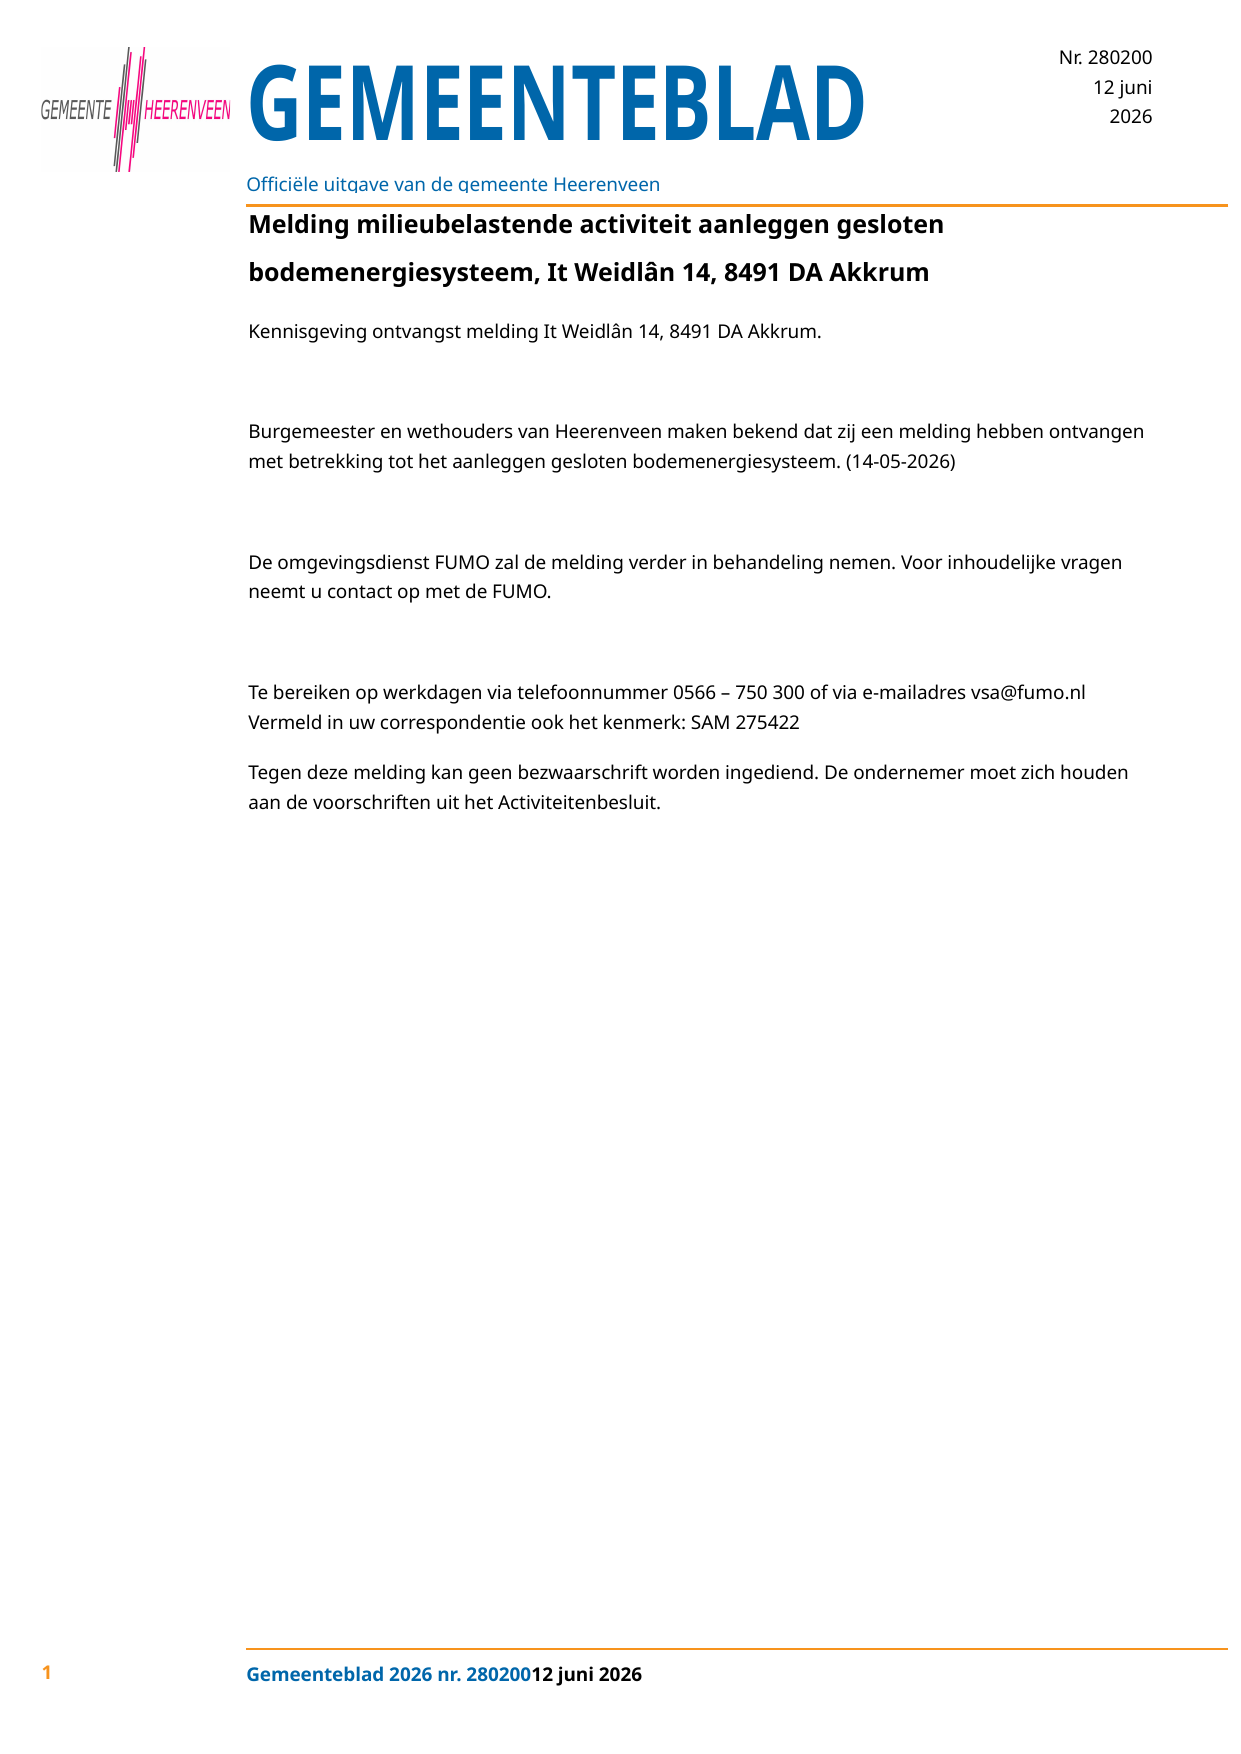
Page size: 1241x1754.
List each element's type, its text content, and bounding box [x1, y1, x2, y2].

text Burgemeester en wethouders van Heerenveen maken bekend dat zij een melding hebben ontvangen met betrekking tot het aanleggen gesloten bodemenergiesysteem. (14-05-2026) [248, 419, 1152, 474]
text De omgevingsdienst FUMO zal de melding verder in behandeling nemen. Voor inhoudelijke vragen neemt u contact op met de FUMO. [248, 549, 1152, 604]
text Kennisgeving ontvangst melding It Weidlân 14, 8491 DA Akkrum. [248, 318, 1152, 344]
text Tegen deze melding kan geen bezwaarschrift worden ingediend. De ondernemer moet zich houden aan de voorschriften uit het Activiteitenbesluit. [248, 759, 1152, 815]
picture [41, 47, 231, 172]
text Te bereiken op werkdagen via telefoonnummer 0566 – 750 300 of via e-mailadres vsa@fumo.nl Vermeld in uw correspondentie ook het kenmerk: SAM 275422 [248, 679, 1152, 735]
text Melding milieubelastende activiteit aanleggen gesloten bodemenergiesysteem, It Weidlân 14, 8491 DA Akkrum [248, 207, 1152, 288]
